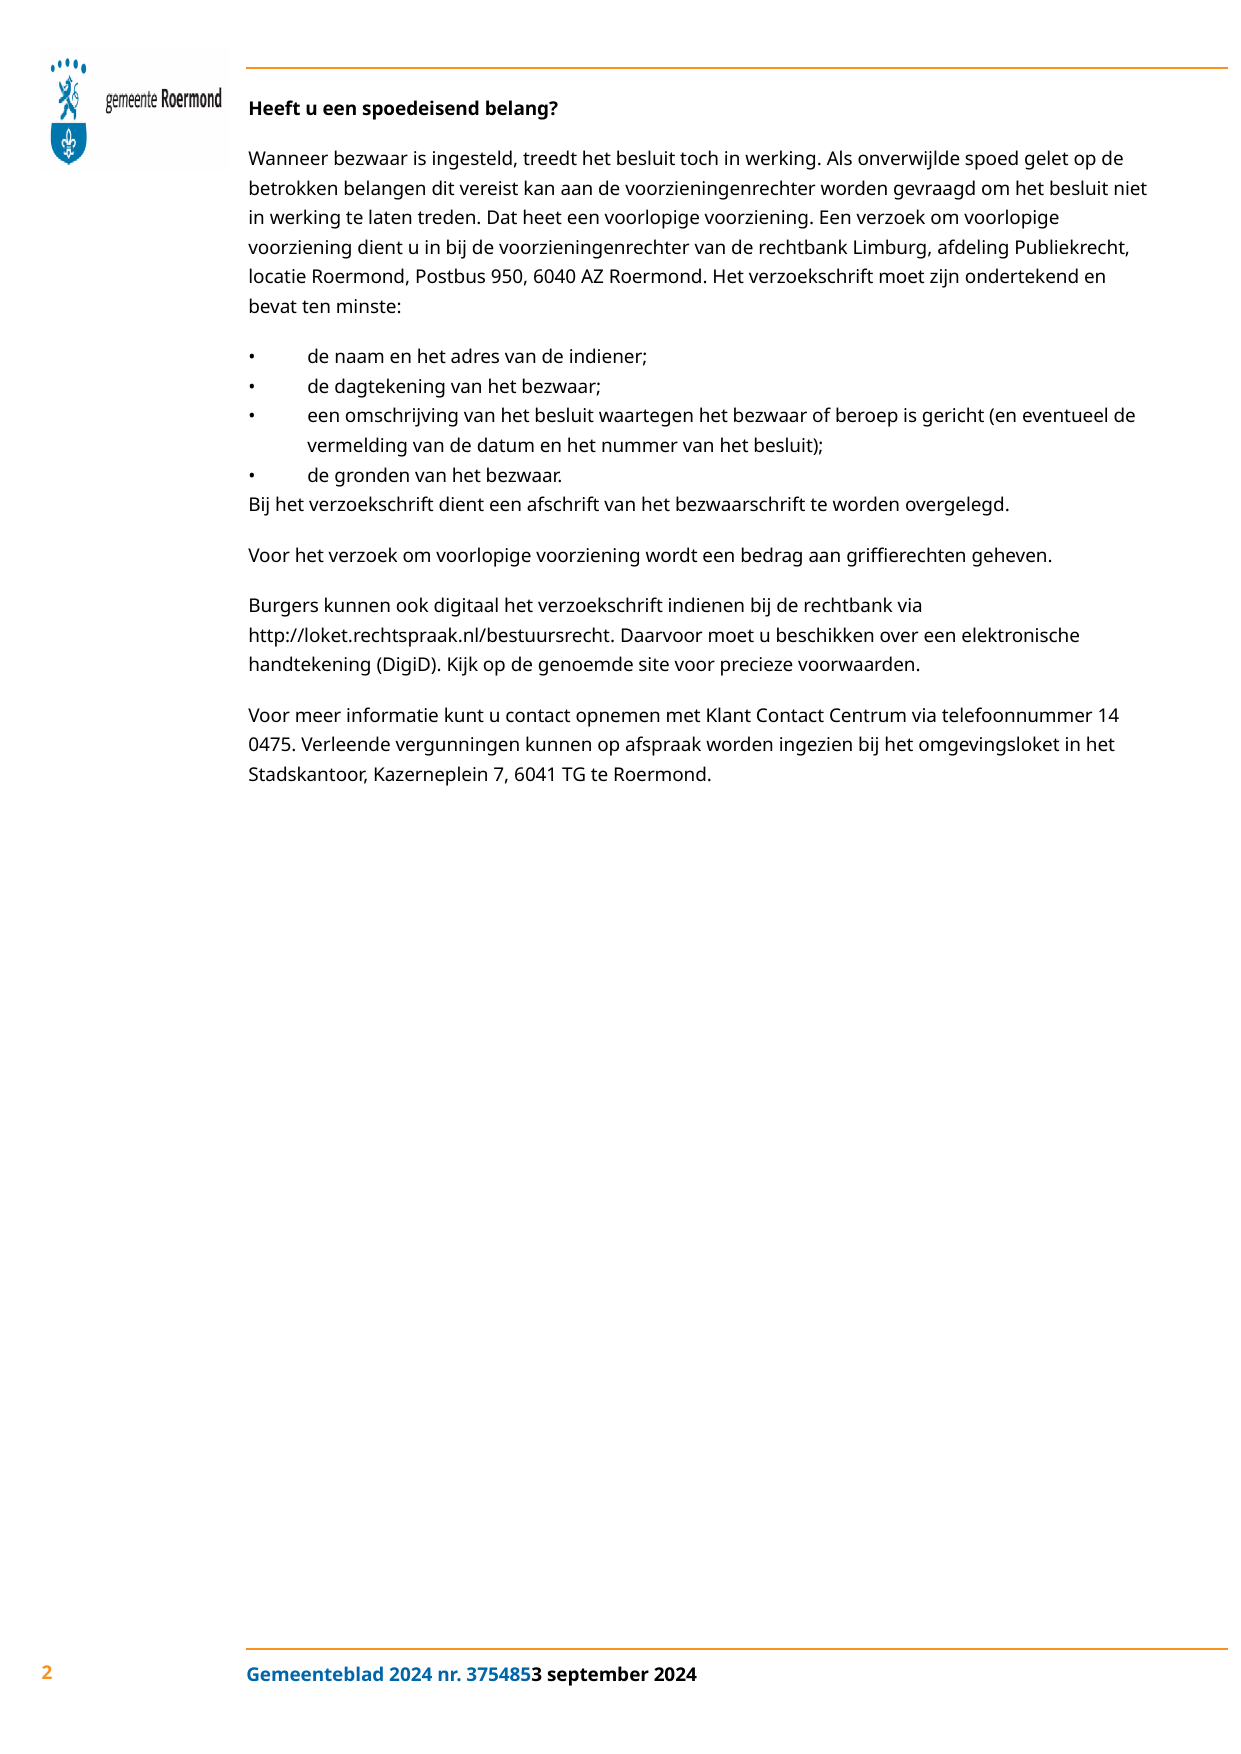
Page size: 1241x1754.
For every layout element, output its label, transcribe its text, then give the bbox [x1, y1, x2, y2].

text Voor het verzoek om voorlopige voorziening wordt een bedrag aan griffierechten geheven. [248, 542, 1152, 568]
list een omschrijving van het besluit waartegen het bezwaar of beroep is gericht (en eventueel de vermelding van de datum en het nummer van het besluit); [248, 403, 1152, 458]
picture [41, 47, 231, 172]
text Voor meer informatie kunt u contact opnemen met Klant Contact Centrum via telefoonnummer 14 0475. Verleende vergunningen kunnen op afspraak worden ingezien bij het omgevingsloket in het Stadskantoor, Kazerneplein 7, 6041 TG te Roermond. [248, 702, 1152, 787]
list de gronden van het bezwaar. [248, 462, 1152, 488]
list de dagtekening van het bezwaar; [248, 373, 1152, 399]
text Wanneer bezwaar is ingesteld, treedt het besluit toch in werking. Als onverwijlde spoed gelet op de betrokken belangen dit vereist kan aan de voorzieningenrechter worden gevraagd om het besluit niet in werking te laten treden. Dat heet een voorlopige voorziening. Een verzoek om voorlopige voorziening dient u in bij de voorzieningenrechter van de rechtbank Limburg, afdeling Publiekrecht, locatie Roermond, Postbus 950, 6040 AZ Roermond. Het verzoekschrift moet zijn ondertekend en bevat ten minste: [248, 145, 1152, 319]
text Heeft u een spoedeisend belang? [248, 95, 1152, 121]
text Burgers kunnen ook digitaal het verzoekschrift indienen bij de rechtbank via http://loket.rechtspraak.nl/bestuursrecht. Daarvoor moet u beschikken over een elektronische handtekening (DigiD). Kijk op de genoemde site voor precieze voorwaarden. [248, 592, 1152, 677]
text Bij het verzoekschrift dient een afschrift van het bezwaarschrift te worden overgelegd. [248, 491, 1152, 517]
list de naam en het adres van de indiener; [248, 343, 1152, 369]
